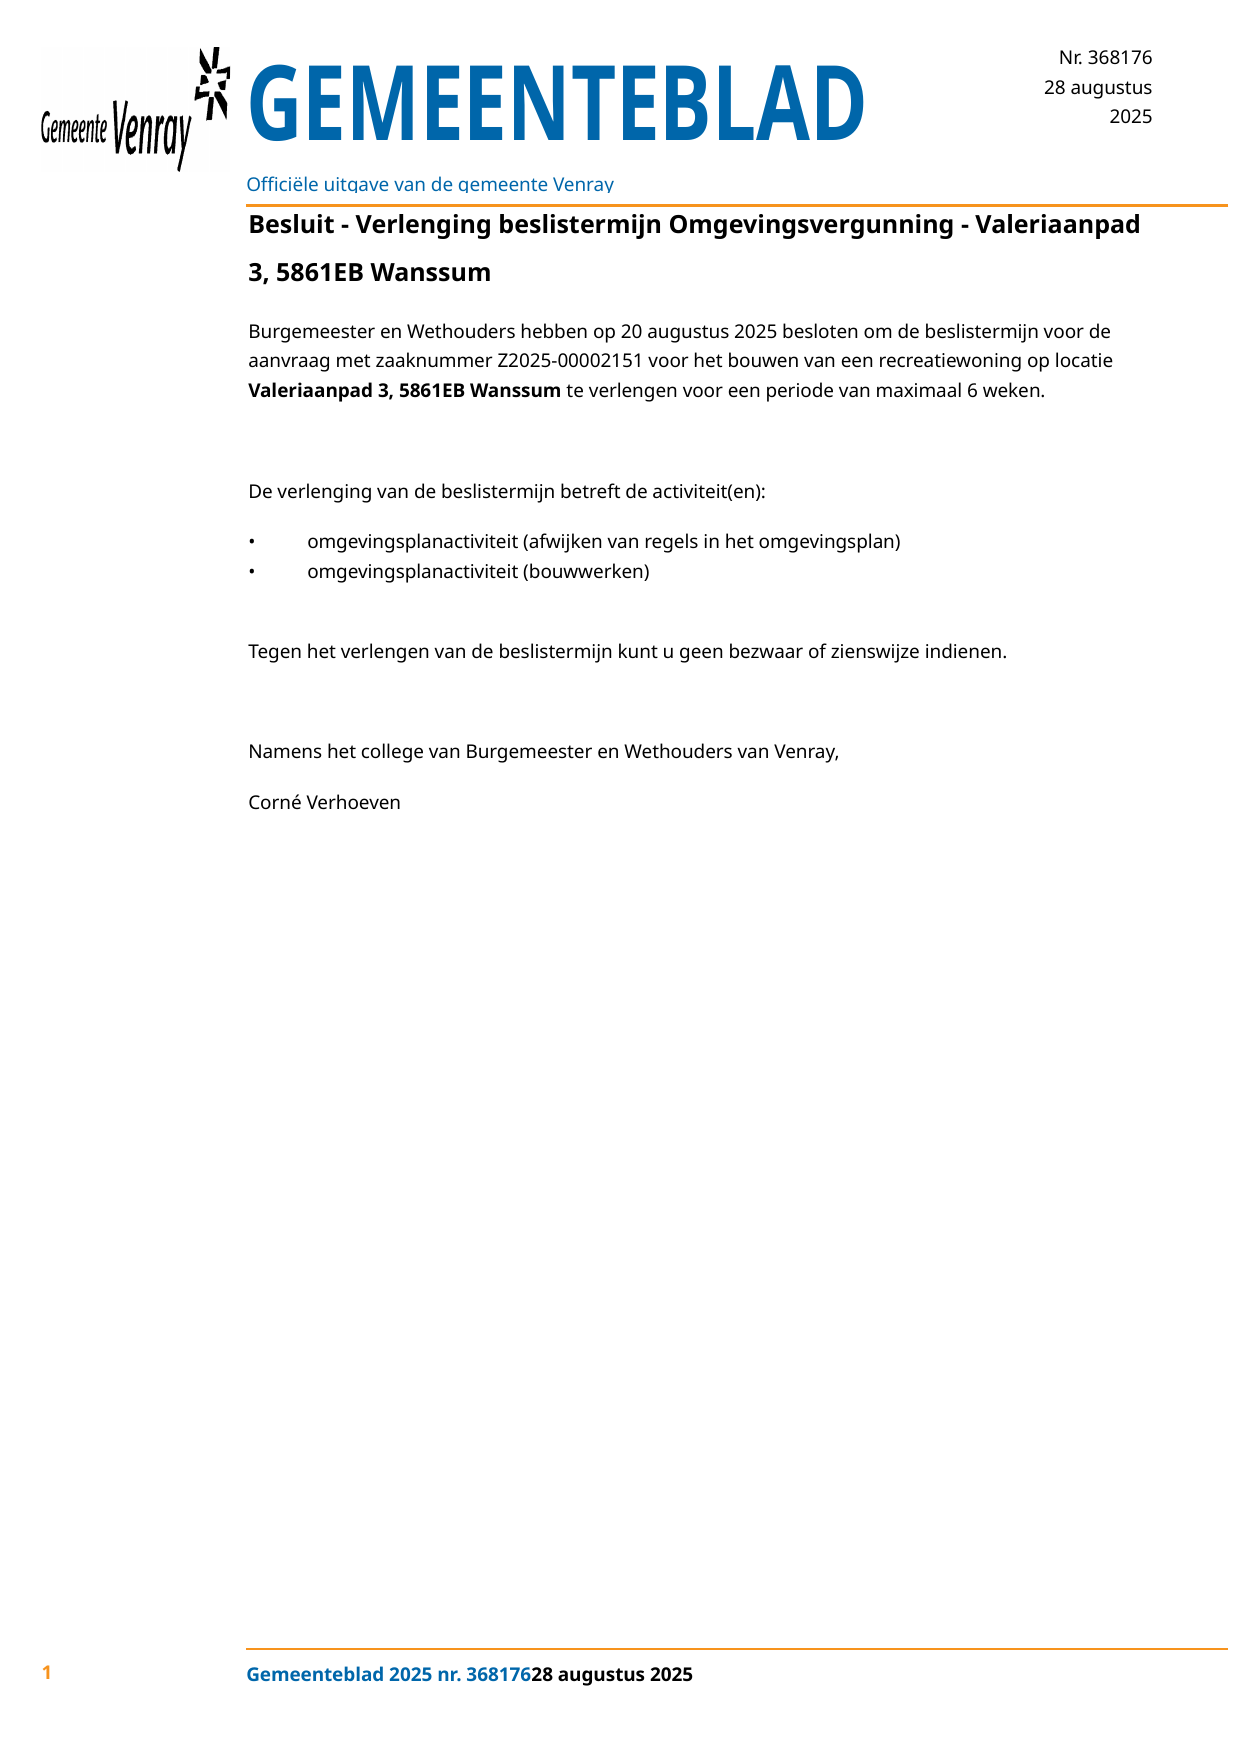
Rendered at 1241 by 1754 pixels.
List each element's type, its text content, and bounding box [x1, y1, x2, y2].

text Tegen het verlengen van de beslistermijn kunt u geen bezwaar of zienswijze indienen. [248, 638, 1152, 664]
text De verlenging van de beslistermijn betreft de activiteit(en): [248, 478, 1152, 504]
text Corné Verhoeven [248, 789, 1152, 815]
picture [41, 47, 231, 172]
text Besluit - Verlenging beslistermijn Omgevingsvergunning - Valeriaanpad 3, 5861EB Wanssum [248, 207, 1152, 288]
text Burgemeester en Wethouders hebben op 20 augustus 2025 besloten om de beslistermijn voor de aanvraag met zaaknummer Z2025-00002151 voor het bouwen van een recreatiewoning op locatie Valeriaanpad 3, 5861EB Wanssum te verlengen voor een periode van maximaal 6 weken. [248, 318, 1152, 403]
text Namens het college van Burgemeester en Wethouders van Venray, [248, 739, 1152, 764]
list omgevingsplanactiviteit (bouwwerken) [248, 558, 1152, 584]
list omgevingsplanactiviteit (afwijken van regels in het omgevingsplan) [248, 528, 1152, 554]
